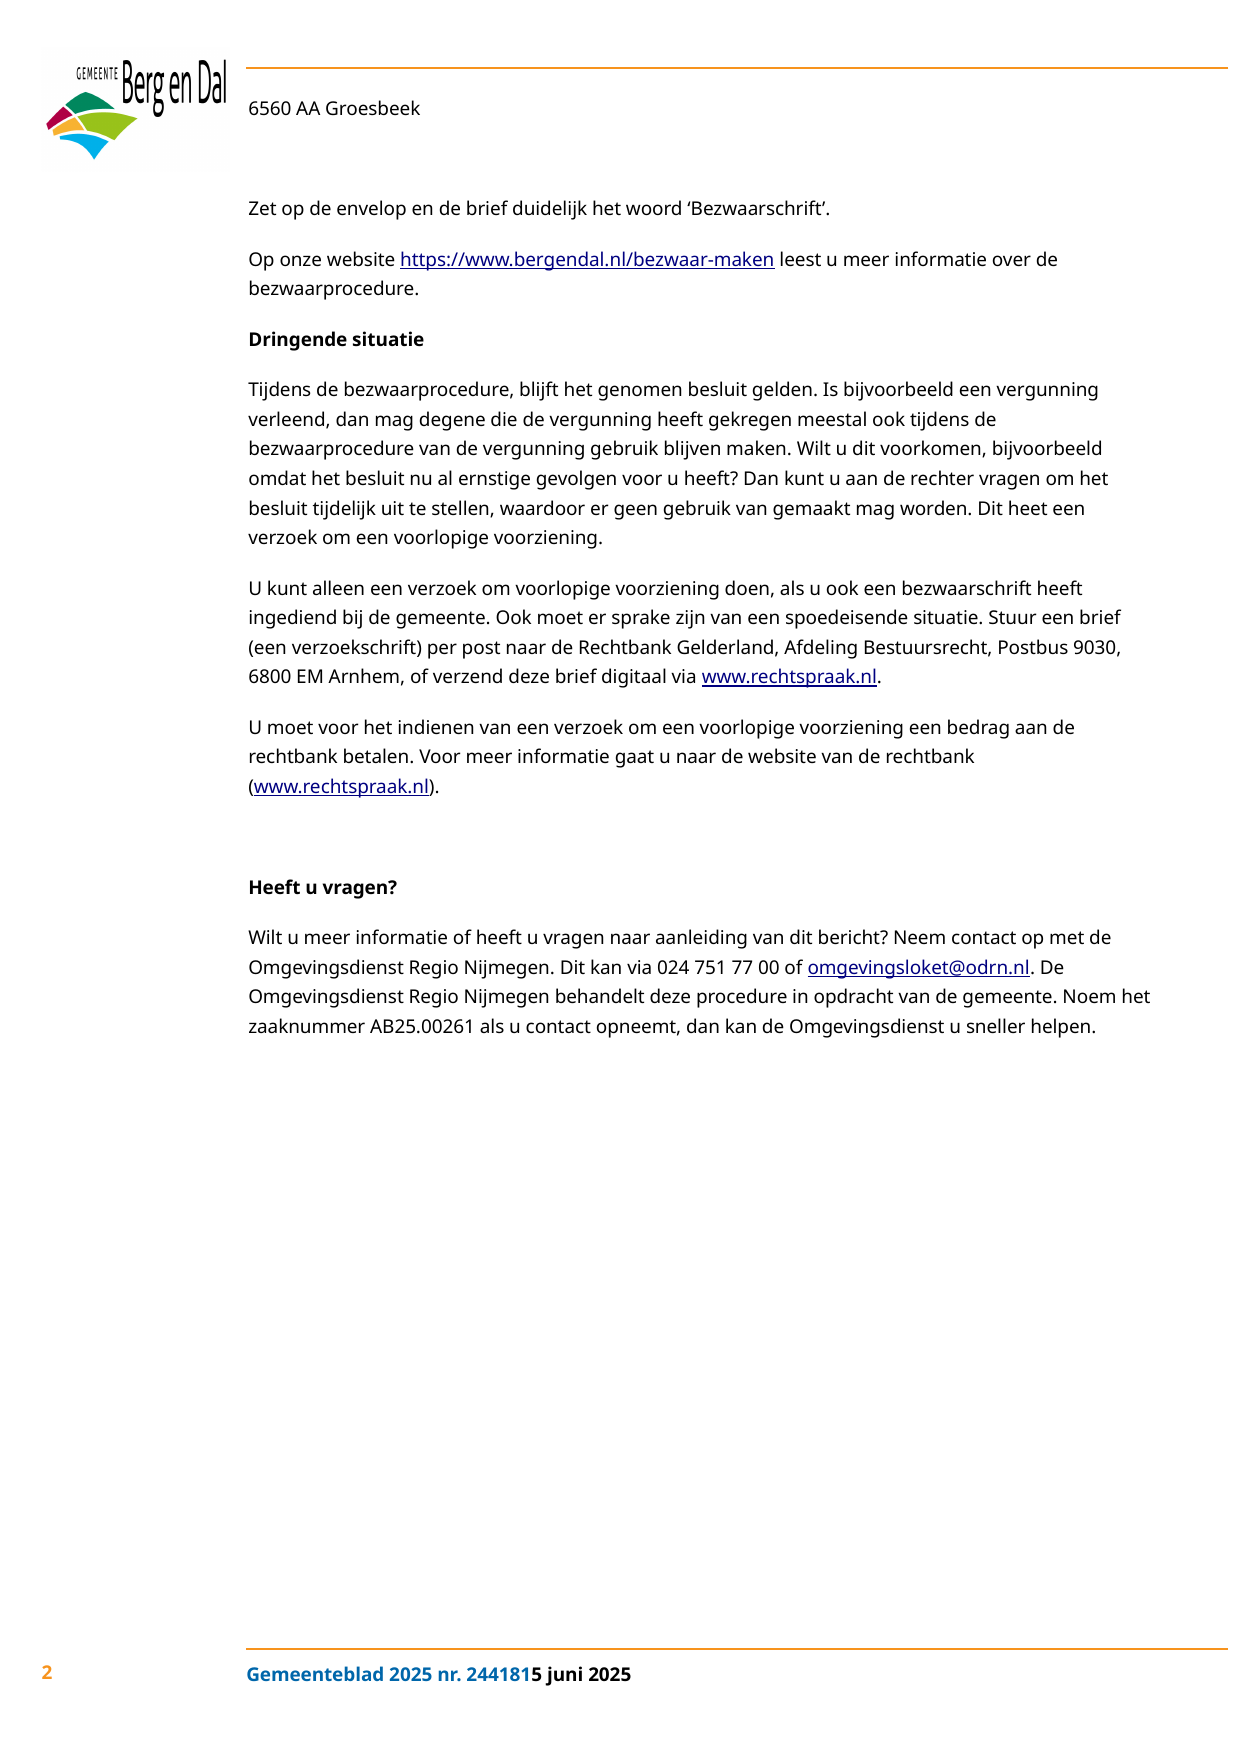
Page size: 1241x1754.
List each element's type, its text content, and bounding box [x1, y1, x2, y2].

text U moet voor het indienen van een verzoek om een voorlopige voorziening een bedrag aan de rechtbank betalen. Voor meer informatie gaat u naar de website van de rechtbank (www.rechtspraak.nl). [248, 714, 1152, 799]
text Dringende situatie [248, 326, 1152, 352]
text Op onze website https://www.bergendal.nl/bezwaar-maken leest u meer informatie over de bezwaarprocedure. [248, 246, 1152, 301]
text Wilt u meer informatie of heeft u vragen naar aanleiding van dit bericht? Neem contact op met de Omgevingsdienst Regio Nijmegen. Dit kan via 024 751 77 00 of omgevingsloket@odrn.nl. De Omgevingsdienst Regio Nijmegen behandelt deze procedure in opdracht van de gemeente. Noem het zaaknummer AB25.00261 als u contact opneemt, dan kan de Omgevingsdienst u sneller helpen. [248, 924, 1152, 1039]
text U kunt alleen een verzoek om voorlopige voorziening doen, als u ook een bezwaarschrift heeft ingediend bij de gemeente. Ook moet er sprake zijn van een spoedeisende situatie. Stuur een brief (een verzoekschrift) per post naar de Rechtbank Gelderland, Afdeling Bestuursrecht, Postbus 9030, 6800 EM Arnhem, of verzend deze brief digitaal via www.rechtspraak.nl. [248, 575, 1152, 689]
text Tijdens de bezwaarprocedure, blijft het genomen besluit gelden. Is bijvoorbeeld een vergunning verleend, dan mag degene die de vergunning heeft gekregen meestal ook tijdens de bezwaarprocedure van de vergunning gebruik blijven maken. Wilt u dit voorkomen, bijvoorbeeld omdat het besluit nu al ernstige gevolgen voor u heeft? Dan kunt u aan de rechter vragen om het besluit tijdelijk uit te stellen, waardoor er geen gebruik van gemaakt mag worden. Dit heet een verzoek om een voorlopige voorziening. [248, 376, 1152, 550]
picture [41, 47, 231, 172]
text Zet op de envelop en de brief duidelijk het woord ‘Bezwaarschrift’. [248, 196, 1152, 221]
text Heeft u vragen? [248, 874, 1152, 900]
text 6560 AA Groesbeek [248, 95, 1152, 121]
